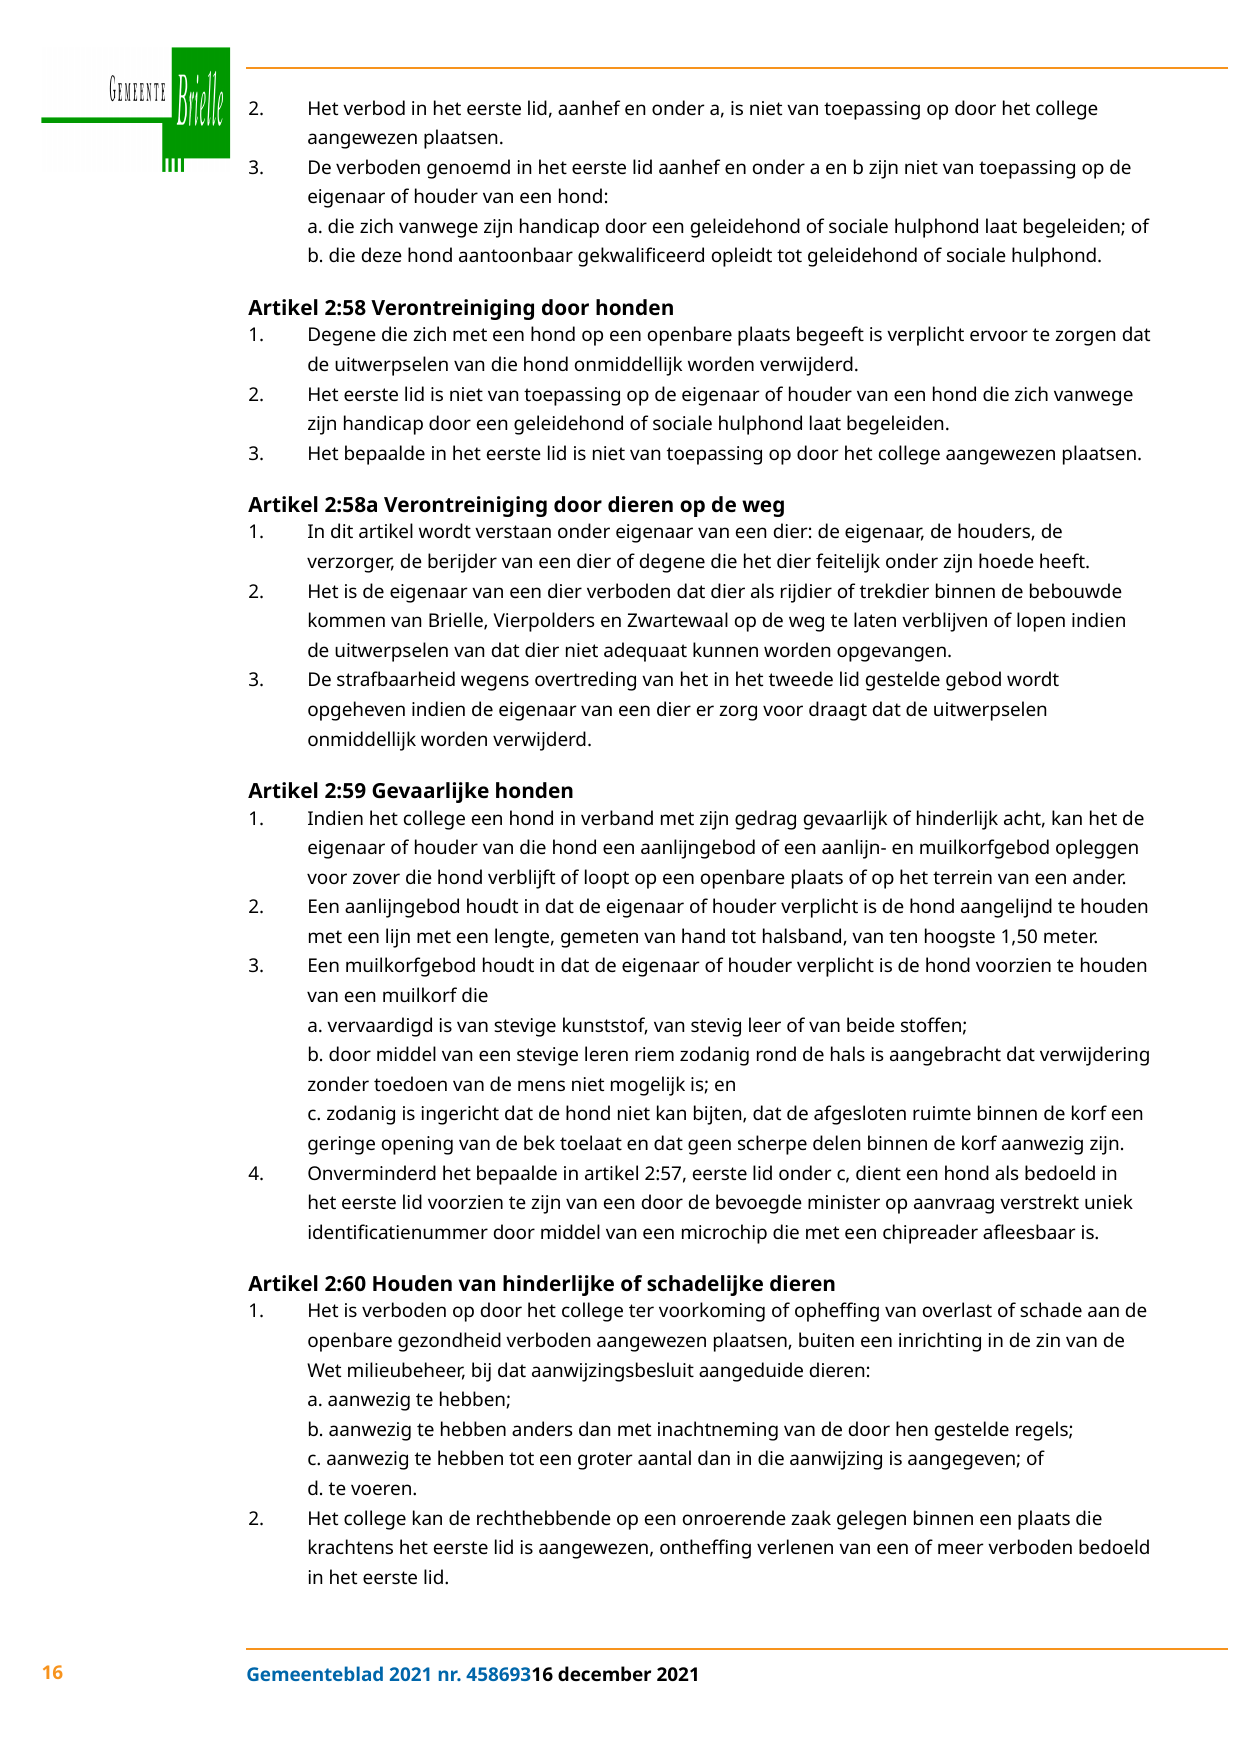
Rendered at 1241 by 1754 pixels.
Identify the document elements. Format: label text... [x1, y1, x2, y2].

list a. vervaardigd is van stevige kunststof, van stevig leer of van beide stoffen; [248, 1012, 1152, 1037]
list Het college kan de rechthebbende op een onroerende zaak gelegen binnen een plaats die krachtens het eerste lid is aangewezen, ontheffing verlenen van een of meer verboden bedoeld in het eerste lid. [248, 1505, 1152, 1590]
list De verboden genoemd in het eerste lid aanhef en onder a en b zijn niet van toepassing op de eigenaar of houder van een hond: [248, 154, 1152, 209]
list Het bepaalde in het eerste lid is niet van toepassing op door het college aangewezen plaatsen. [248, 440, 1152, 466]
list Het eerste lid is niet van toepassing op de eigenaar of houder van een hond die zich vanwege zijn handicap door een geleidehond of sociale hulphond laat begeleiden. [248, 381, 1152, 436]
list Het is verboden op door het college ter voorkoming of opheffing van overlast of schade aan de openbare gezondheid verboden aangewezen plaatsen, buiten een inrichting in de zin van de Wet milieubeheer, bij dat aanwijzingsbesluit aangeduide dieren: [248, 1298, 1152, 1383]
list De strafbaarheid wegens overtreding van het in het tweede lid gestelde gebod wordt opgeheven indien de eigenaar van een dier er zorg voor draagt dat de uitwerpselen onmiddellijk worden verwijderd. [248, 667, 1152, 752]
list a. aanwezig te hebben; [248, 1386, 1152, 1412]
list Een aanlijngebod houdt in dat de eigenaar of houder verplicht is de hond aangelijnd te houden met een lijn met een lengte, gemeten van hand tot halsband, van ten hoogste 1,50 meter. [248, 893, 1152, 949]
list b. door middel van een stevige leren riem zodanig rond de hals is aangebracht dat verwijdering zonder toedoen van de mens niet mogelijk is; en [248, 1041, 1152, 1097]
list Degene die zich met een hond op een openbare plaats begeeft is verplicht ervoor te zorgen dat de uitwerpselen van die hond onmiddellijk worden verwijderd. [248, 322, 1152, 377]
list Het is de eigenaar van een dier verboden dat dier als rijdier of trekdier binnen de bebouwde kommen van Brielle, Vierpolders en Zwartewaal op de weg te laten verblijven of lopen indien de uitwerpselen van dat dier niet adequaat kunnen worden opgevangen. [248, 578, 1152, 663]
list d. te voeren. [248, 1475, 1152, 1501]
picture [41, 47, 231, 172]
text Artikel 2:58 Verontreiniging door honden [248, 293, 1152, 322]
list Het verbod in het eerste lid, aanhef en onder a, is niet van toepassing op door het college aangewezen plaatsen. [248, 95, 1152, 150]
list a. die zich vanwege zijn handicap door een geleidehond of sociale hulphond laat begeleiden; of [248, 213, 1152, 239]
text Artikel 2:60 Houden van hinderlijke of schadelijke dieren [248, 1269, 1152, 1298]
list b. aanwezig te hebben anders dan met inachtneming van de door hen gestelde regels; [248, 1416, 1152, 1442]
list c. aanwezig te hebben tot een groter aantal dan in die aanwijzing is aangegeven; of [248, 1446, 1152, 1471]
list b. die deze hond aantoonbaar gekwalificeerd opleidt tot geleidehond of sociale hulphond. [248, 243, 1152, 268]
text Artikel 2:58a Verontreiniging door dieren op de weg [248, 490, 1152, 519]
list Indien het college een hond in verband met zijn gedrag gevaarlijk of hinderlijk acht, kan het de eigenaar of houder van die hond een aanlijngebod of een aanlijn- en muilkorfgebod opleggen voor zover die hond verblijft of loopt op een openbare plaats of op het terrein van een ander. [248, 805, 1152, 889]
list Onverminderd het bepaalde in artikel 2:57, eerste lid onder c, dient een hond als bedoeld in het eerste lid voorzien te zijn van een door de bevoegde minister op aanvraag verstrekt uniek identificatienummer door middel van een microchip die met een chipreader afleesbaar is. [248, 1160, 1152, 1244]
list c. zodanig is ingericht dat de hond niet kan bijten, dat de afgesloten ruimte binnen de korf een geringe opening van de bek toelaat en dat geen scherpe delen binnen de korf aanwezig zijn. [248, 1101, 1152, 1156]
list Een muilkorfgebod houdt in dat de eigenaar of houder verplicht is de hond voorzien te houden van een muilkorf die [248, 953, 1152, 1008]
text Artikel 2:59 Gevaarlijke honden [248, 776, 1152, 805]
list In dit artikel wordt verstaan onder eigenaar van een dier: de eigenaar, de houders, de verzorger, de berijder van een dier of degene die het dier feitelijk onder zijn hoede heeft. [248, 519, 1152, 574]
